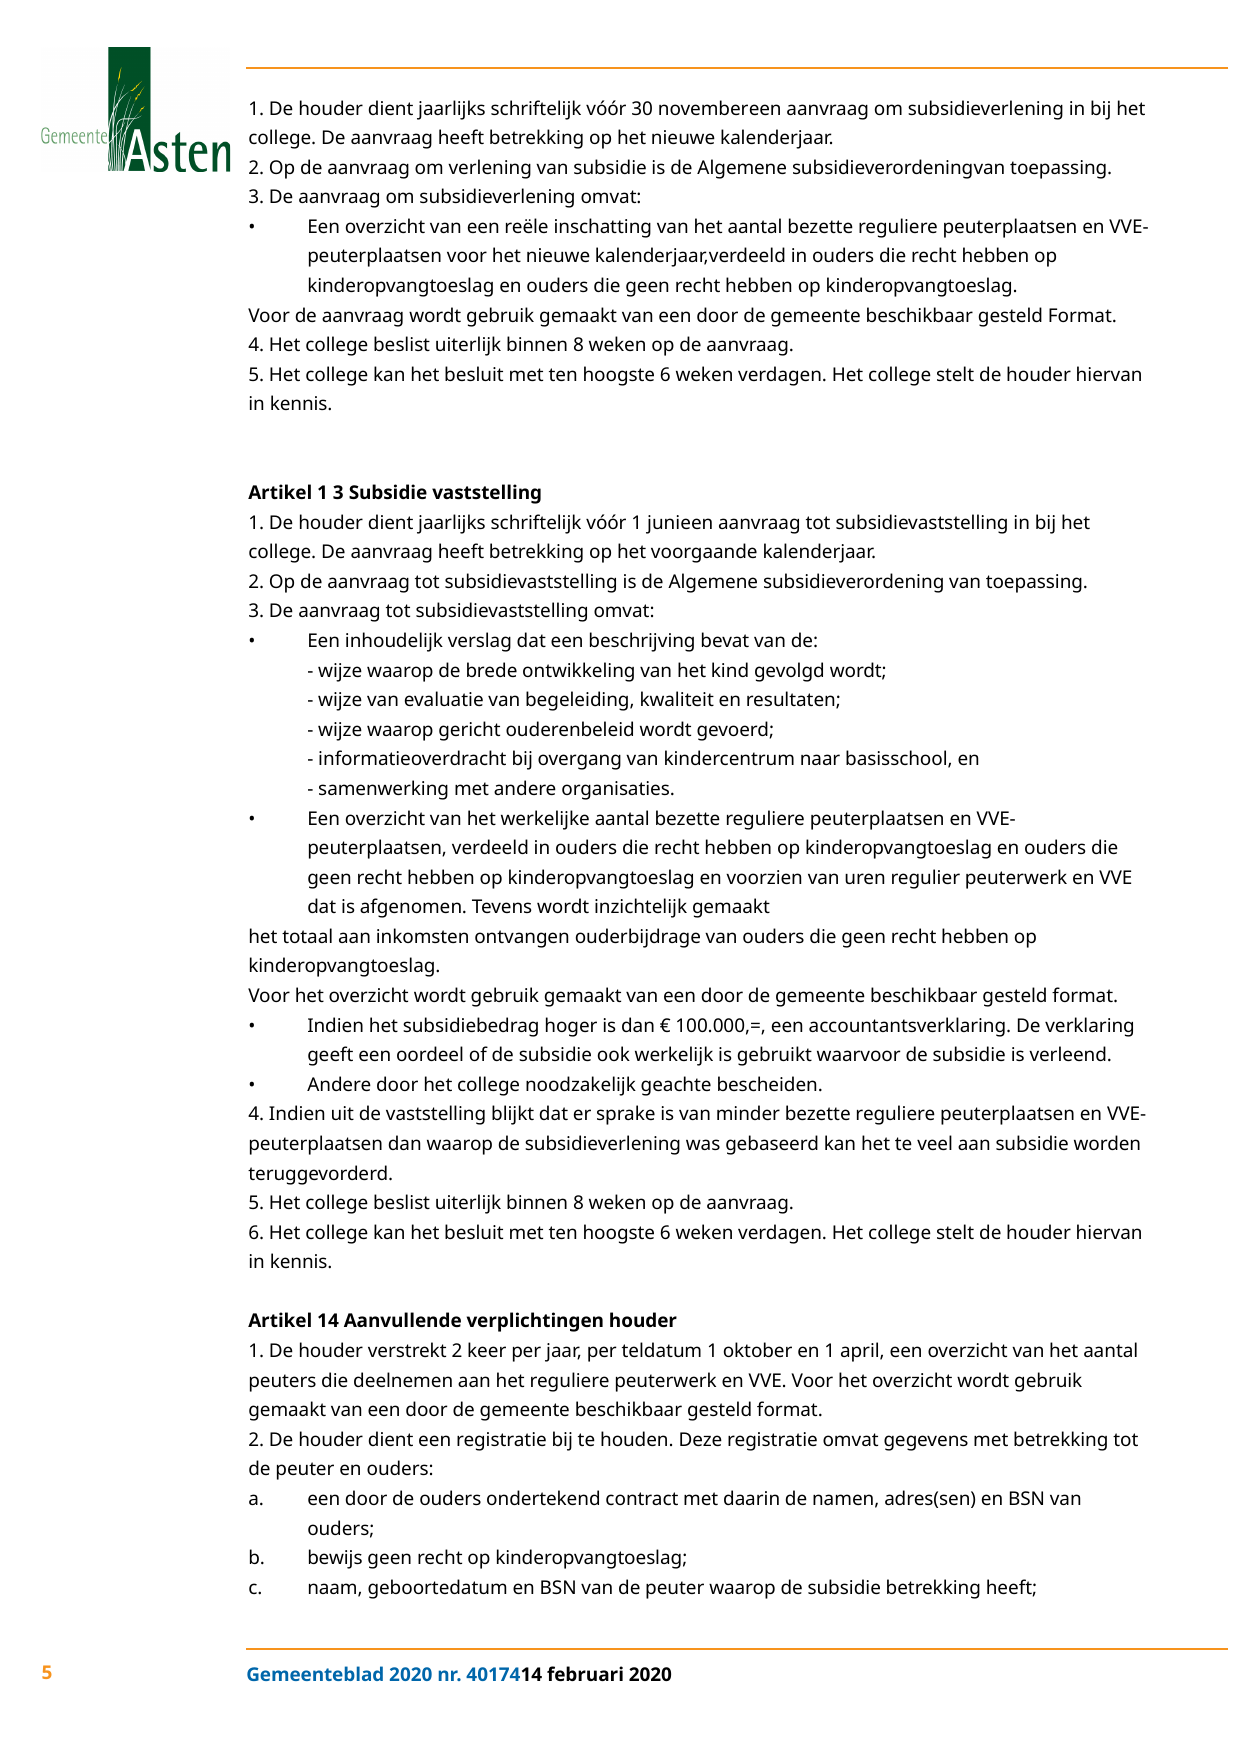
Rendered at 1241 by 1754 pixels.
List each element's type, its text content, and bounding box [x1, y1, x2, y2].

text Voor het overzicht wordt gebruik gemaakt van een door de gemeente beschikbaar gesteld format. [248, 982, 1152, 1008]
text 5. Het college kan het besluit met ten hoogste 6 weken verdagen. Het college stelt de houder hiervan in kennis. [248, 361, 1152, 416]
list - informatieoverdracht bij overgang van kindercentrum naar basisschool, en [248, 746, 1152, 771]
text 6. Het college kan het besluit met ten hoogste 6 weken verdagen. Het college stelt de houder hiervan in kennis. [248, 1219, 1152, 1274]
list Indien het subsidiebedrag hoger is dan € 100.000,=, een accountantsverklaring. De verklaring geeft een oordeel of de subsidie ook werkelijk is gebruikt waarvoor de subsidie is verleend. [248, 1012, 1152, 1067]
text 1. De houder dient jaarlijks schriftelijk vóór 30 novembereen aanvraag om subsidieverlening in bij het college. De aanvraag heeft betrekking op het nieuwe kalenderjaar. [248, 95, 1152, 150]
list Een inhoudelijk verslag dat een beschrijving bevat van de: [248, 627, 1152, 653]
text 2. Op de aanvraag om verlening van subsidie is de Algemene subsidieverordeningvan toepassing. [248, 154, 1152, 180]
list - wijze waarop de brede ontwikkeling van het kind gevolgd wordt; [248, 657, 1152, 683]
text 1. De houder verstrekt 2 keer per jaar, per teldatum 1 oktober en 1 april, een overzicht van het aantal peuters die deelnemen aan het reguliere peuterwerk en VVE. Voor het overzicht wordt gebruik gemaakt van een door de gemeente beschikbaar gesteld format. [248, 1337, 1152, 1422]
text Voor de aanvraag wordt gebruik gemaakt van een door de gemeente beschikbaar gesteld Format. [248, 302, 1152, 328]
list naam, geboortedatum en BSN van de peuter waarop de subsidie betrekking heeft; [248, 1574, 1152, 1600]
list bewijs geen recht op kinderopvangtoeslag; [248, 1544, 1152, 1570]
text 1. De houder dient jaarlijks schriftelijk vóór 1 junieen aanvraag tot subsidievaststelling in bij het college. De aanvraag heeft betrekking op het voorgaande kalenderjaar. [248, 509, 1152, 564]
text 3. De aanvraag tot subsidievaststelling omvat: [248, 598, 1152, 623]
text 2. De houder dient een registratie bij te houden. Deze registratie omvat gegevens met betrekking tot de peuter en ouders: [248, 1426, 1152, 1481]
list - wijze waarop gericht ouderenbeleid wordt gevoerd; [248, 716, 1152, 742]
list Andere door het college noodzakelijk geachte bescheiden. [248, 1071, 1152, 1097]
text Artikel 14 Aanvullende verplichtingen houder [248, 1308, 1152, 1333]
list Een overzicht van een reële inschatting van het aantal bezette reguliere peuterplaatsen en VVE-peuterplaatsen voor het nieuwe kalenderjaar,verdeeld in ouders die recht hebben op kinderopvangtoeslag en ouders die geen recht hebben op kinderopvangtoeslag. [248, 213, 1152, 298]
text 4. Het college beslist uiterlijk binnen 8 weken op de aanvraag. [248, 331, 1152, 357]
text 5. Het college beslist uiterlijk binnen 8 weken op de aanvraag. [248, 1189, 1152, 1215]
picture [41, 47, 231, 172]
text Artikel 1 3 Subsidie vaststelling [248, 479, 1152, 505]
list - wijze van evaluatie van begeleiding, kwaliteit en resultaten; [248, 686, 1152, 712]
text 2. Op de aanvraag tot subsidievaststelling is de Algemene subsidieverordening van toepassing. [248, 568, 1152, 594]
list - samenwerking met andere organisaties. [248, 775, 1152, 801]
text het totaal aan inkomsten ontvangen ouderbijdrage van ouders die geen recht hebben op kinderopvangtoeslag. [248, 923, 1152, 978]
list een door de ouders ondertekend contract met daarin de namen, adres(sen) en BSN van ouders; [248, 1485, 1152, 1541]
list Een overzicht van het werkelijke aantal bezette reguliere peuterplaatsen en VVE-peuterplaatsen, verdeeld in ouders die recht hebben op kinderopvangtoeslag en ouders die geen recht hebben op kinderopvangtoeslag en voorzien van uren regulier peuterwerk en VVE dat is afgenomen. Tevens wordt inzichtelijk gemaakt [248, 805, 1152, 919]
text 3. De aanvraag om subsidieverlening omvat: [248, 183, 1152, 209]
text 4. Indien uit de vaststelling blijkt dat er sprake is van minder bezette reguliere peuterplaatsen en VVE-peuterplaatsen dan waarop de subsidieverlening was gebaseerd kan het te veel aan subsidie worden teruggevorderd. [248, 1101, 1152, 1186]
